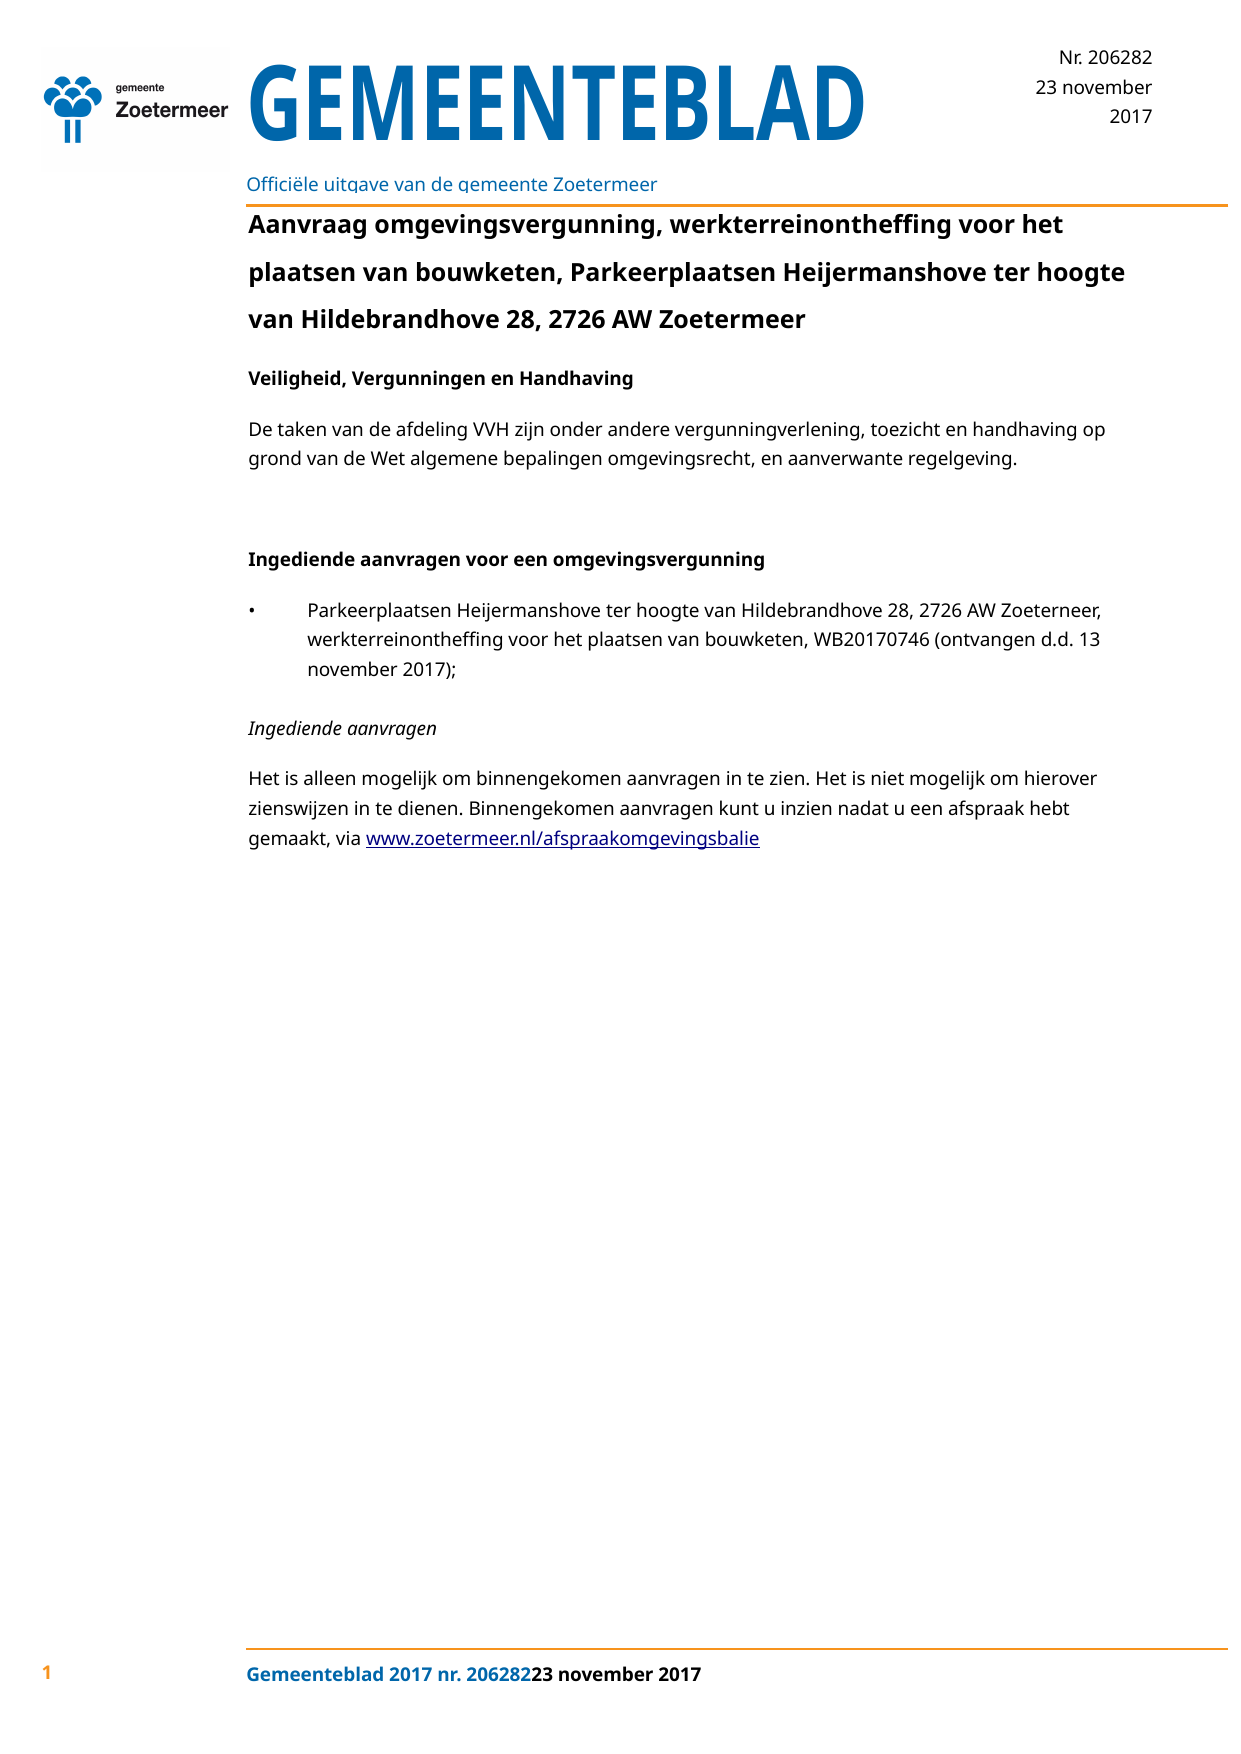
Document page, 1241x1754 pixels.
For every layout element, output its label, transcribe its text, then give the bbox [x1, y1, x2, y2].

text Aanvraag omgevingsvergunning, werkterreinontheffing voor het plaatsen van bouwketen, Parkeerplaatsen Heijermanshove ter hoogte van Hildebrandhove 28, 2726 AW Zoetermeer [248, 207, 1152, 336]
text Het is alleen mogelijk om binnengekomen aanvragen in te zien. Het is niet mogelijk om hierover zienswijzen in te dienen. Binnengekomen aanvragen kunt u inzien nadat u een afspraak hebt gemaakt, via www.zoetermeer.nl/afspraakomgevingsbalie [248, 766, 1152, 850]
text De taken van de afdeling VVH zijn onder andere vergunningverlening, toezicht en handhaving op grond van de Wet algemene bepalingen omgevingsrecht, en aanverwante regelgeving. [248, 416, 1152, 471]
text Ingediende aanvragen voor een omgevingsvergunning [248, 546, 1152, 572]
text Ingediende aanvragen [248, 715, 1152, 741]
picture [41, 47, 231, 172]
list Parkeerplaatsen Heijermanshove ter hoogte van Hildebrandhove 28, 2726 AW Zoeterneer, werkterreinontheffing voor het plaatsen van bouwketen, WB20170746 (ontvangen d.d. 13 november 2017); [248, 597, 1152, 682]
text Veiligheid, Vergunningen en Handhaving [248, 366, 1152, 391]
